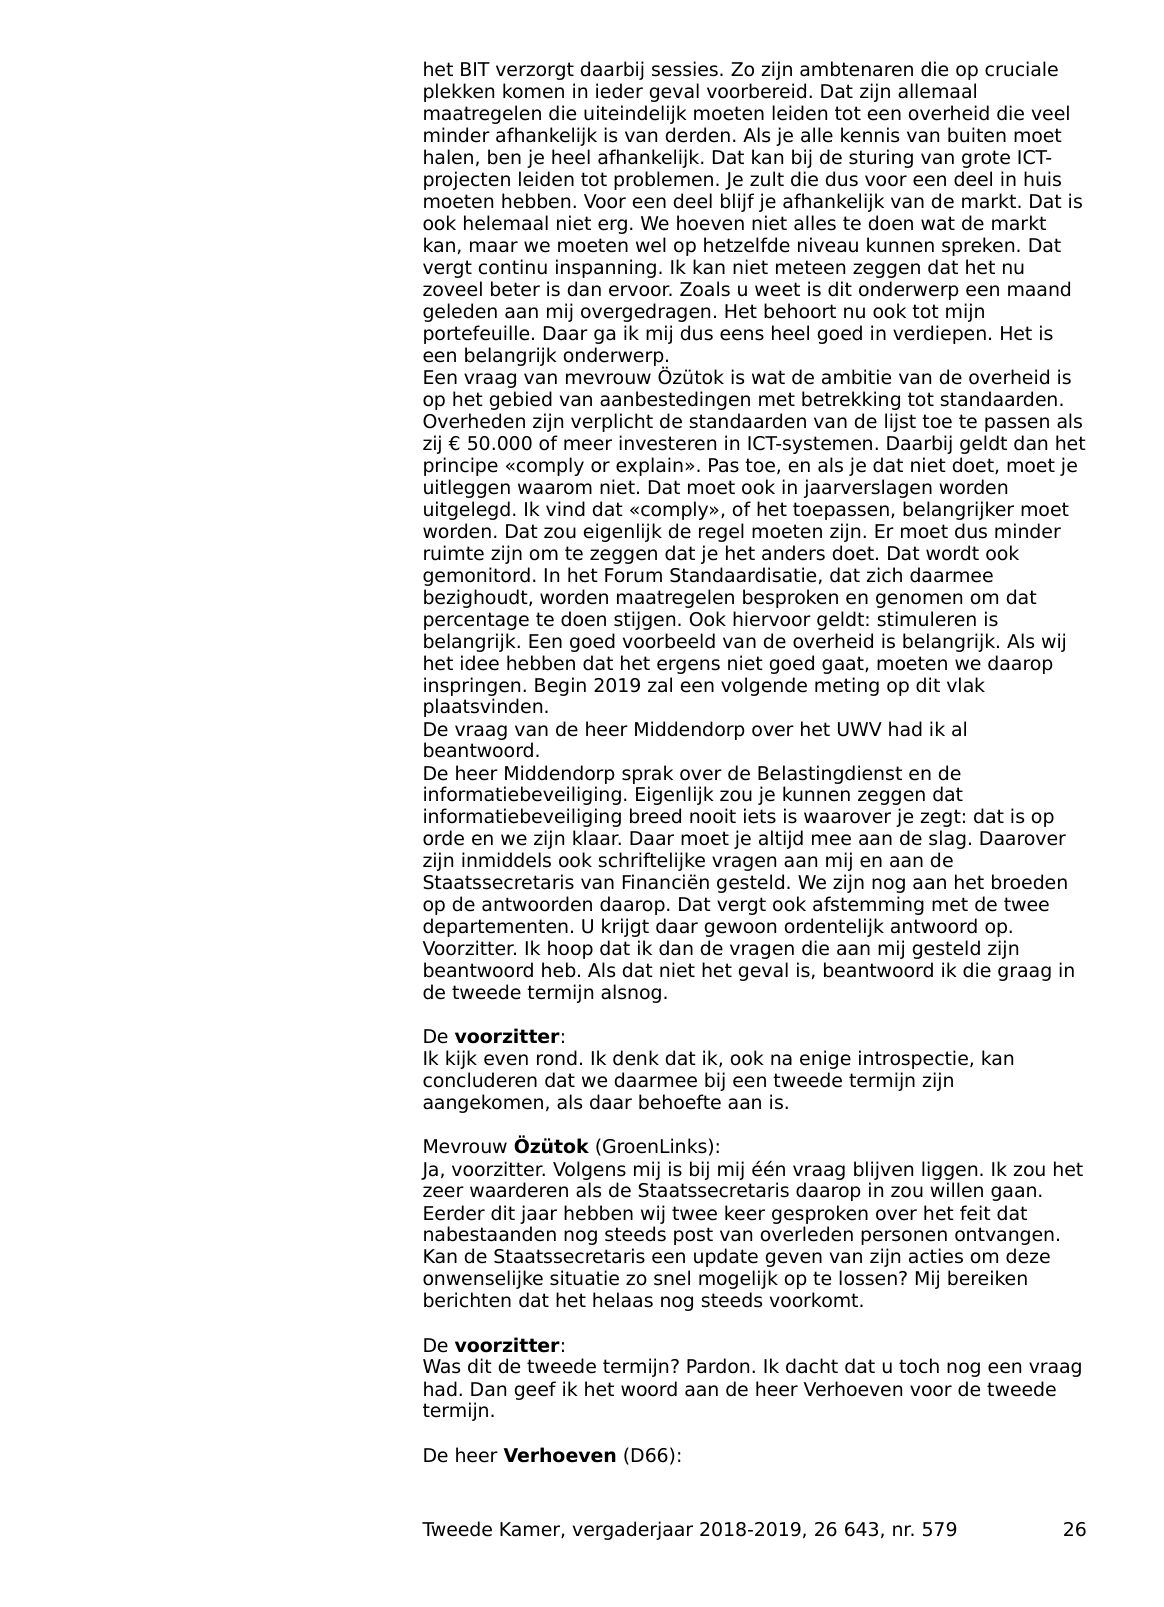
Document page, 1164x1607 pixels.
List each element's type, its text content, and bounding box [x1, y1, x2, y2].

text Voorzitter. Ik hoop dat ik dan de vragen die aan mij gesteld zijn beantwoord heb. Als dat niet het geval is, beantwoord ik die graag in de tweede termijn alsnog. [422, 938, 1087, 1004]
text Ik kijk even rond. Ik denk dat ik, ook na enige introspectie, kan concluderen dat we daarmee bij een tweede termijn zijn aangekomen, als daar behoefte aan is. [422, 1048, 1087, 1114]
text De voorzitter: [422, 1334, 1087, 1356]
text De vraag van de heer Middendorp over het UWV had ik al beantwoord. [422, 718, 1087, 762]
text het BIT verzorgt daarbij sessies. Zo zijn ambtenaren die op cruciale plekken komen in ieder geval voorbereid. Dat zijn allemaal maatregelen die uiteindelijk moeten leiden tot een overheid die veel minder afhankelijk is van derden. Als je alle kennis van buiten moet halen, ben je heel afhankelijk. Dat kan bij de sturing van grote ICT-projecten leiden tot problemen. Je zult die dus voor een deel in huis moeten hebben. Voor een deel blijf je afhankelijk van de markt. Dat is ook helemaal niet erg. We hoeven niet alles te doen wat de markt kan, maar we moeten wel op hetzelfde niveau kunnen spreken. Dat vergt continu inspanning. Ik kan niet meteen zeggen dat het nu zoveel beter is dan ervoor. Zoals u weet is dit onderwerp een maand geleden aan mij overgedragen. Het behoort nu ook tot mijn portefeuille. Daar ga ik mij dus eens heel goed in verdiepen. Het is een belangrijk onderwerp. [422, 59, 1087, 367]
text Ja, voorzitter. Volgens mij is bij mij één vraag blijven liggen. Ik zou het zeer waarderen als de Staatssecretaris daarop in zou willen gaan. Eerder dit jaar hebben wij twee keer gesproken over het feit dat nabestaanden nog steeds post van overleden personen ontvangen. Kan de Staatssecretaris een update geven van zijn acties om deze onwenselijke situatie zo snel mogelijk op te lossen? Mij bereiken berichten dat het helaas nog steeds voorkomt. [422, 1158, 1087, 1312]
text Was dit de tweede termijn? Pardon. Ik dacht dat u toch nog een vraag had. Dan geef ik het woord aan de heer Verhoeven voor de tweede termijn. [422, 1356, 1087, 1422]
text Een vraag van mevrouw Özütok is wat de ambitie van de overheid is op het gebied van aanbestedingen met betrekking tot standaarden. Overheden zijn verplicht de standaarden van de lijst toe te passen als zij € 50.000 of meer investeren in ICT-systemen. Daarbij geldt dan het principe «comply or explain». Pas toe, en als je dat niet doet, moet je uitleggen waarom niet. Dat moet ook in jaarverslagen worden uitgelegd. Ik vind dat «comply», of het toepassen, belangrijker moet worden. Dat zou eigenlijk de regel moeten zijn. Er moet dus minder ruimte zijn om te zeggen dat je het anders doet. Dat wordt ook gemonitord. In het Forum Standaardisatie, dat zich daarmee bezighoudt, worden maatregelen besproken en genomen om dat percentage te doen stijgen. Ook hiervoor geldt: stimuleren is belangrijk. Een goed voorbeeld van de overheid is belangrijk. Als wij het idee hebben dat het ergens niet goed gaat, moeten we daarop inspringen. Begin 2019 zal een volgende meting op dit vlak plaatsvinden. [422, 367, 1087, 718]
text De heer Middendorp sprak over de Belastingdienst en de informatiebeveiliging. Eigenlijk zou je kunnen zeggen dat informatiebeveiliging breed nooit iets is waarover je zegt: dat is op orde en we zijn klaar. Daar moet je altijd mee aan de slag. Daarover zijn inmiddels ook schriftelijke vragen aan mij en aan de Staatssecretaris van Financiën gesteld. We zijn nog aan het broeden op de antwoorden daarop. Dat vergt ook afstemming met de twee departementen. U krijgt daar gewoon ordentelijk antwoord op. [422, 762, 1087, 938]
text De voorzitter: [422, 1026, 1087, 1048]
text De heer Verhoeven (D66): [422, 1444, 1087, 1467]
text Mevrouw Özütok (GroenLinks): [422, 1136, 1087, 1158]
